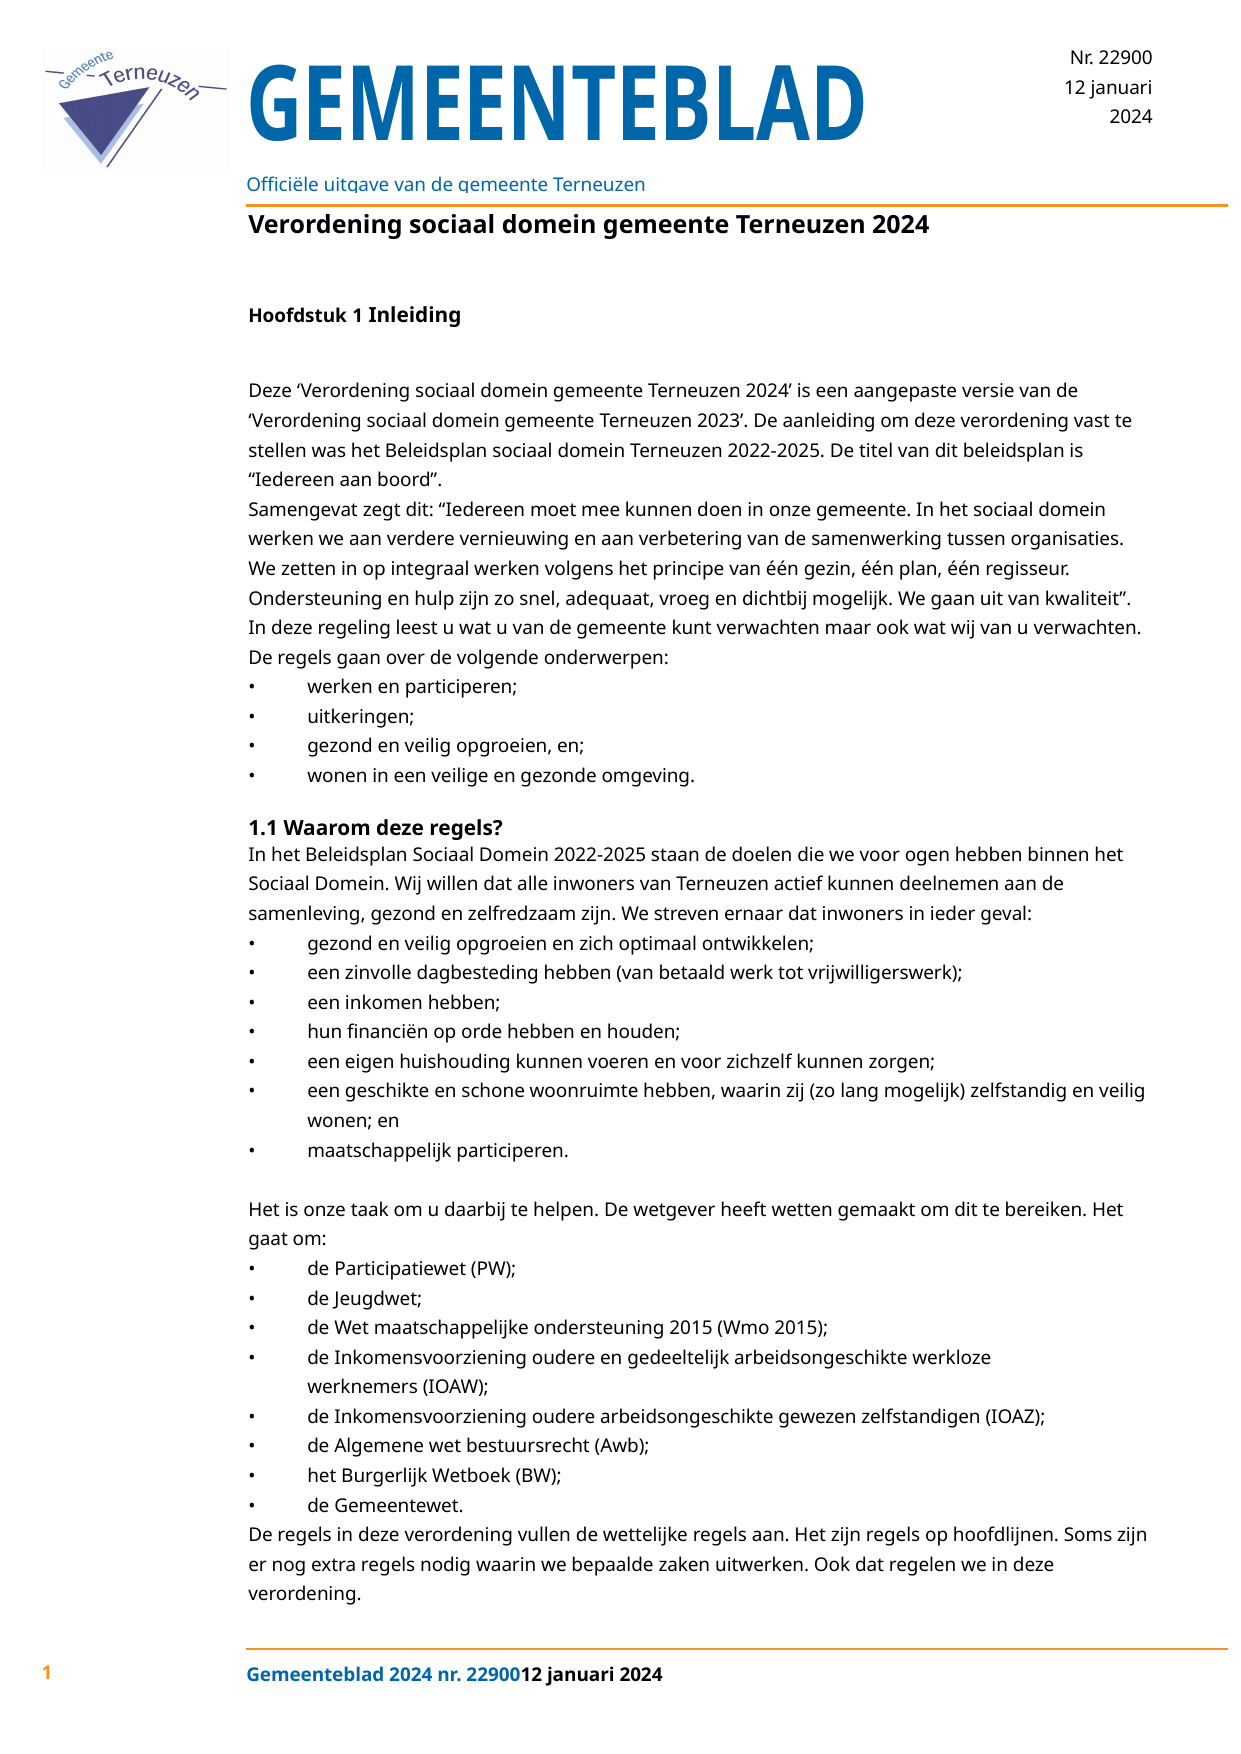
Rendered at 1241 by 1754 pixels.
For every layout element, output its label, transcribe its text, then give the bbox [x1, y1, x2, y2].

list een eigen huishouding kunnen voeren en voor zichzelf kunnen zorgen; [248, 1048, 1152, 1074]
text 1.1 Waarom deze regels? [248, 813, 1152, 841]
list wonen in een veilige en gezonde omgeving. [248, 762, 1152, 788]
list de Inkomensvoorziening oudere arbeidsongeschikte gewezen zelfstandigen (IOAZ); [248, 1403, 1152, 1429]
list de Algemene wet bestuursrecht (Awb); [248, 1433, 1152, 1458]
text De regels gaan over de volgende onderwerpen: [248, 644, 1152, 669]
text Het is onze taak om u daarbij te helpen. De wetgever heeft wetten gemaakt om dit te bereiken. Het gaat om: [248, 1196, 1152, 1251]
text De regels in deze verordening vullen de wettelijke regels aan. Het zijn regels op hoofdlijnen. Soms zijn er nog extra regels nodig waarin we bepaalde zaken uitwerken. Ook dat regelen we in deze verordening. [248, 1521, 1152, 1606]
list een geschikte en schone woonruimte hebben, waarin zij (zo lang mogelijk) zelfstandig en veilig wonen; en [248, 1078, 1152, 1133]
text In deze regeling leest u wat u van de gemeente kunt verwachten maar ook wat wij van u verwachten. [248, 614, 1152, 640]
list de Gemeentewet. [248, 1492, 1152, 1518]
list het Burgerlijk Wetboek (BW); [248, 1462, 1152, 1488]
list werknemers (IOAW); [248, 1373, 1152, 1399]
text Verordening sociaal domein gemeente Terneuzen 2024 [248, 207, 1152, 241]
picture [41, 47, 231, 172]
list uitkeringen; [248, 703, 1152, 729]
list een inkomen hebben; [248, 989, 1152, 1015]
list hun financiën op orde hebben en houden; [248, 1018, 1152, 1044]
list de Participatiewet (PW); [248, 1255, 1152, 1281]
list de Wet maatschappelijke ondersteuning 2015 (Wmo 2015); [248, 1314, 1152, 1340]
list een zinvolle dagbesteding hebben (van betaald werk tot vrijwilligerswerk); [248, 959, 1152, 985]
text Samengevat zegt dit: “Iedereen moet mee kunnen doen in onze gemeente. In het sociaal domein werken we aan verdere vernieuwing en aan verbetering van de samenwerking tussen organisaties. We zetten in op integraal werken volgens het principe van één gezin, één plan, één regisseur. Ondersteuning en hulp zijn zo snel, adequaat, vroeg en dichtbij mogelijk. We gaan uit van kwaliteit”. [248, 496, 1152, 610]
list de Jeugdwet; [248, 1285, 1152, 1311]
list maatschappelijk participeren. [248, 1137, 1152, 1163]
list werken en participeren; [248, 673, 1152, 699]
list gezond en veilig opgroeien, en; [248, 733, 1152, 758]
text Deze ‘Verordening sociaal domein gemeente Terneuzen 2024’ is een aangepaste versie van de ‘Verordening sociaal domein gemeente Terneuzen 2023’. De aanleiding om deze verordening vast te stellen was het Beleidsplan sociaal domein Terneuzen 2022-2025. De titel van dit beleidsplan is “Iedereen aan boord”. [248, 378, 1152, 492]
list gezond en veilig opgroeien en zich optimaal ontwikkelen; [248, 930, 1152, 956]
text Hoofdstuk 1 Inleiding [248, 300, 1152, 328]
list de Inkomensvoorziening oudere en gedeeltelijk arbeidsongeschikte werkloze [248, 1344, 1152, 1370]
text In het Beleidsplan Sociaal Domein 2022-2025 staan de doelen die we voor ogen hebben binnen het Sociaal Domein. Wij willen dat alle inwoners van Terneuzen actief kunnen deelnemen aan de samenleving, gezond en zelfredzaam zijn. We streven ernaar dat inwoners in ieder geval: [248, 841, 1152, 926]
